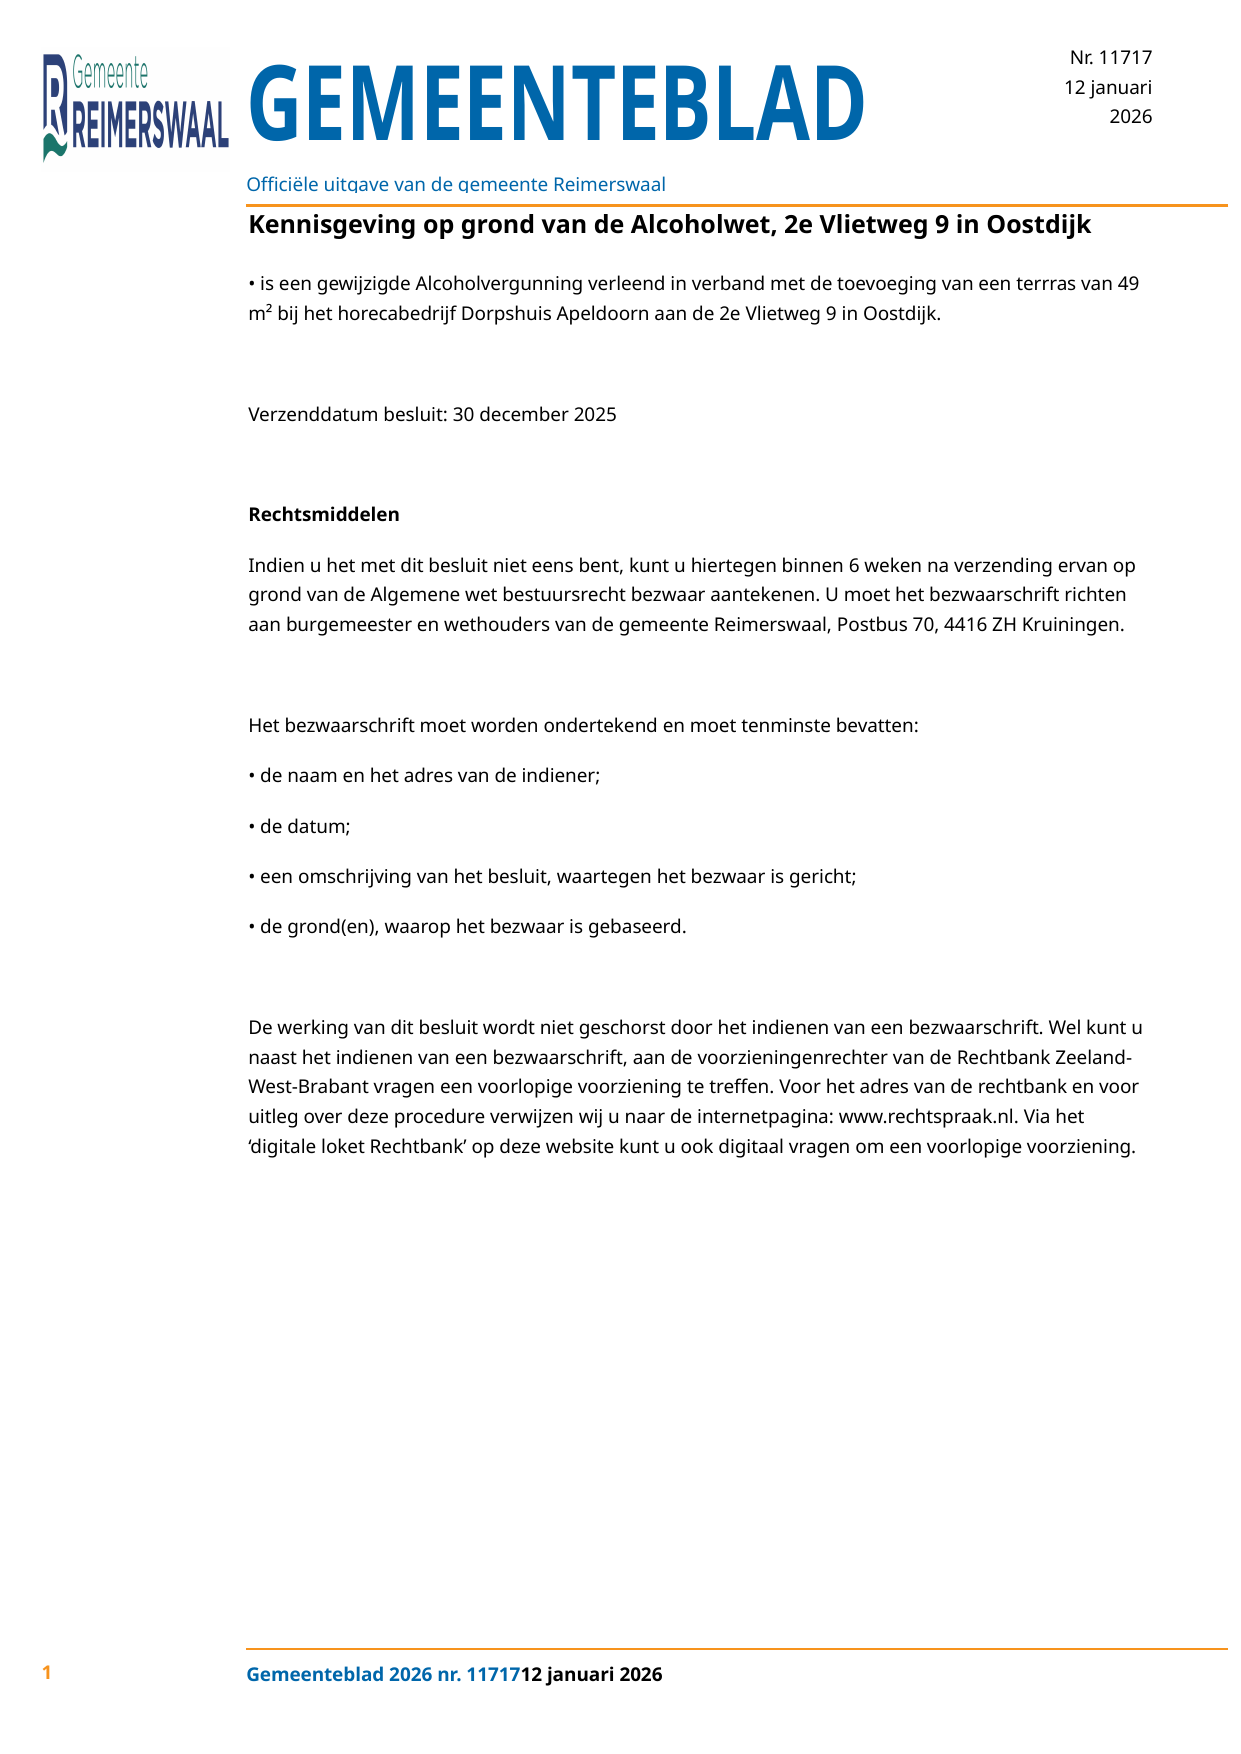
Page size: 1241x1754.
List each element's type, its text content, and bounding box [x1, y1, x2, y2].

text Kennisgeving op grond van de Alcoholwet, 2e Vlietweg 9 in Oostdijk [248, 207, 1152, 241]
text Rechtsmiddelen [248, 502, 1152, 527]
text Verzenddatum besluit: 30 december 2025 [248, 401, 1152, 426]
text • de datum; [248, 813, 1152, 838]
text • is een gewijzigde Alcoholvergunning verleend in verband met de toevoeging van een terrras van 49 m² bij het horecabedrijf Dorpshuis Apeldoorn aan de 2e Vlietweg 9 in Oostdijk. [248, 270, 1152, 326]
text Het bezwaarschrift moet worden ondertekend en moet tenminste bevatten: [248, 712, 1152, 738]
text • de grond(en), waarop het bezwaar is gebaseerd. [248, 914, 1152, 939]
text De werking van dit besluit wordt niet geschorst door het indienen van een bezwaarschrift. Wel kunt u naast het indienen van een bezwaarschrift, aan de voorzieningenrechter van de Rechtbank Zeeland-West-Brabant vragen een voorlopige voorziening te treffen. Voor het adres van de rechtbank en voor uitleg over deze procedure verwijzen wij u naar de internetpagina: www.rechtspraak.nl. Via het ‘digitale loket Rechtbank’ op deze website kunt u ook digitaal vragen om een voorlopige voorziening. [248, 1014, 1152, 1158]
text Indien u het met dit besluit niet eens bent, kunt u hiertegen binnen 6 weken na verzending ervan op grond van de Algemene wet bestuursrecht bezwaar aantekenen. U moet het bezwaarschrift richten aan burgemeester en wethouders van de gemeente Reimerswaal, Postbus 70, 4416 ZH Kruiningen. [248, 552, 1152, 637]
text • een omschrijving van het besluit, waartegen het bezwaar is gericht; [248, 863, 1152, 889]
text • de naam en het adres van de indiener; [248, 762, 1152, 788]
picture [41, 47, 231, 172]
